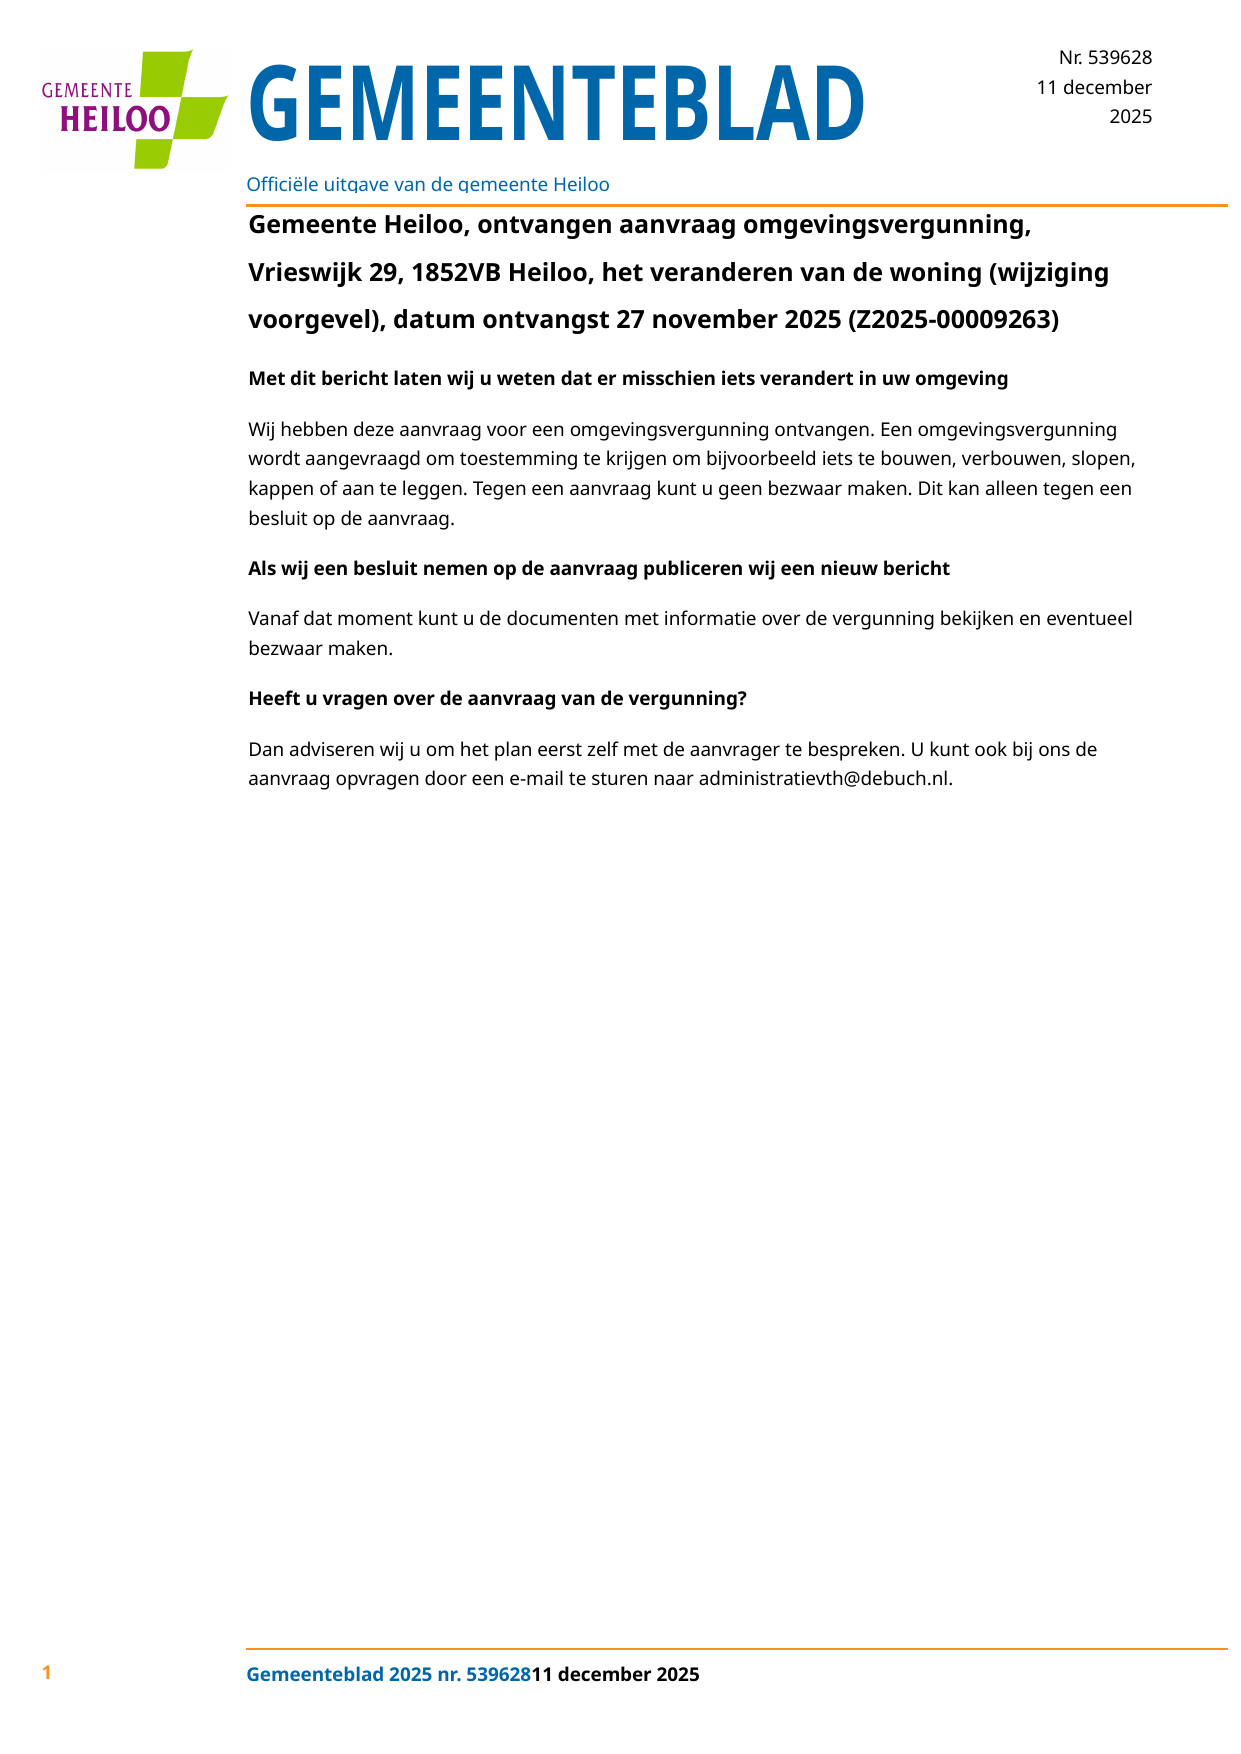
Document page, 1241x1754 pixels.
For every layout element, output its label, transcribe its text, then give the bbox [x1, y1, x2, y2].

picture [41, 47, 231, 172]
text Als wij een besluit nemen op de aanvraag publiceren wij een nieuw bericht [248, 555, 1152, 581]
text Dan adviseren wij u om het plan eerst zelf met de aanvrager te bespreken. U kunt ook bij ons de aanvraag opvragen door een e-mail te sturen naar administratievth@debuch.nl. [248, 736, 1152, 791]
text Wij hebben deze aanvraag voor een omgevingsvergunning ontvangen. Een omgevingsvergunning wordt aangevraagd om toestemming te krijgen om bijvoorbeeld iets te bouwen, verbouwen, slopen, kappen of aan te leggen. Tegen een aanvraag kunt u geen bezwaar maken. Dit kan alleen tegen een besluit op de aanvraag. [248, 416, 1152, 530]
text Gemeente Heiloo, ontvangen aanvraag omgevingsvergunning, Vrieswijk 29, 1852VB Heiloo, het veranderen van de woning (wijziging voorgevel), datum ontvangst 27 november 2025 (Z2025-00009263) [248, 207, 1152, 336]
text Met dit bericht laten wij u weten dat er misschien iets verandert in uw omgeving [248, 366, 1152, 391]
text Heeft u vragen over de aanvraag van de vergunning? [248, 686, 1152, 711]
text Vanaf dat moment kunt u de documenten met informatie over de vergunning bekijken en eventueel bezwaar maken. [248, 606, 1152, 661]
